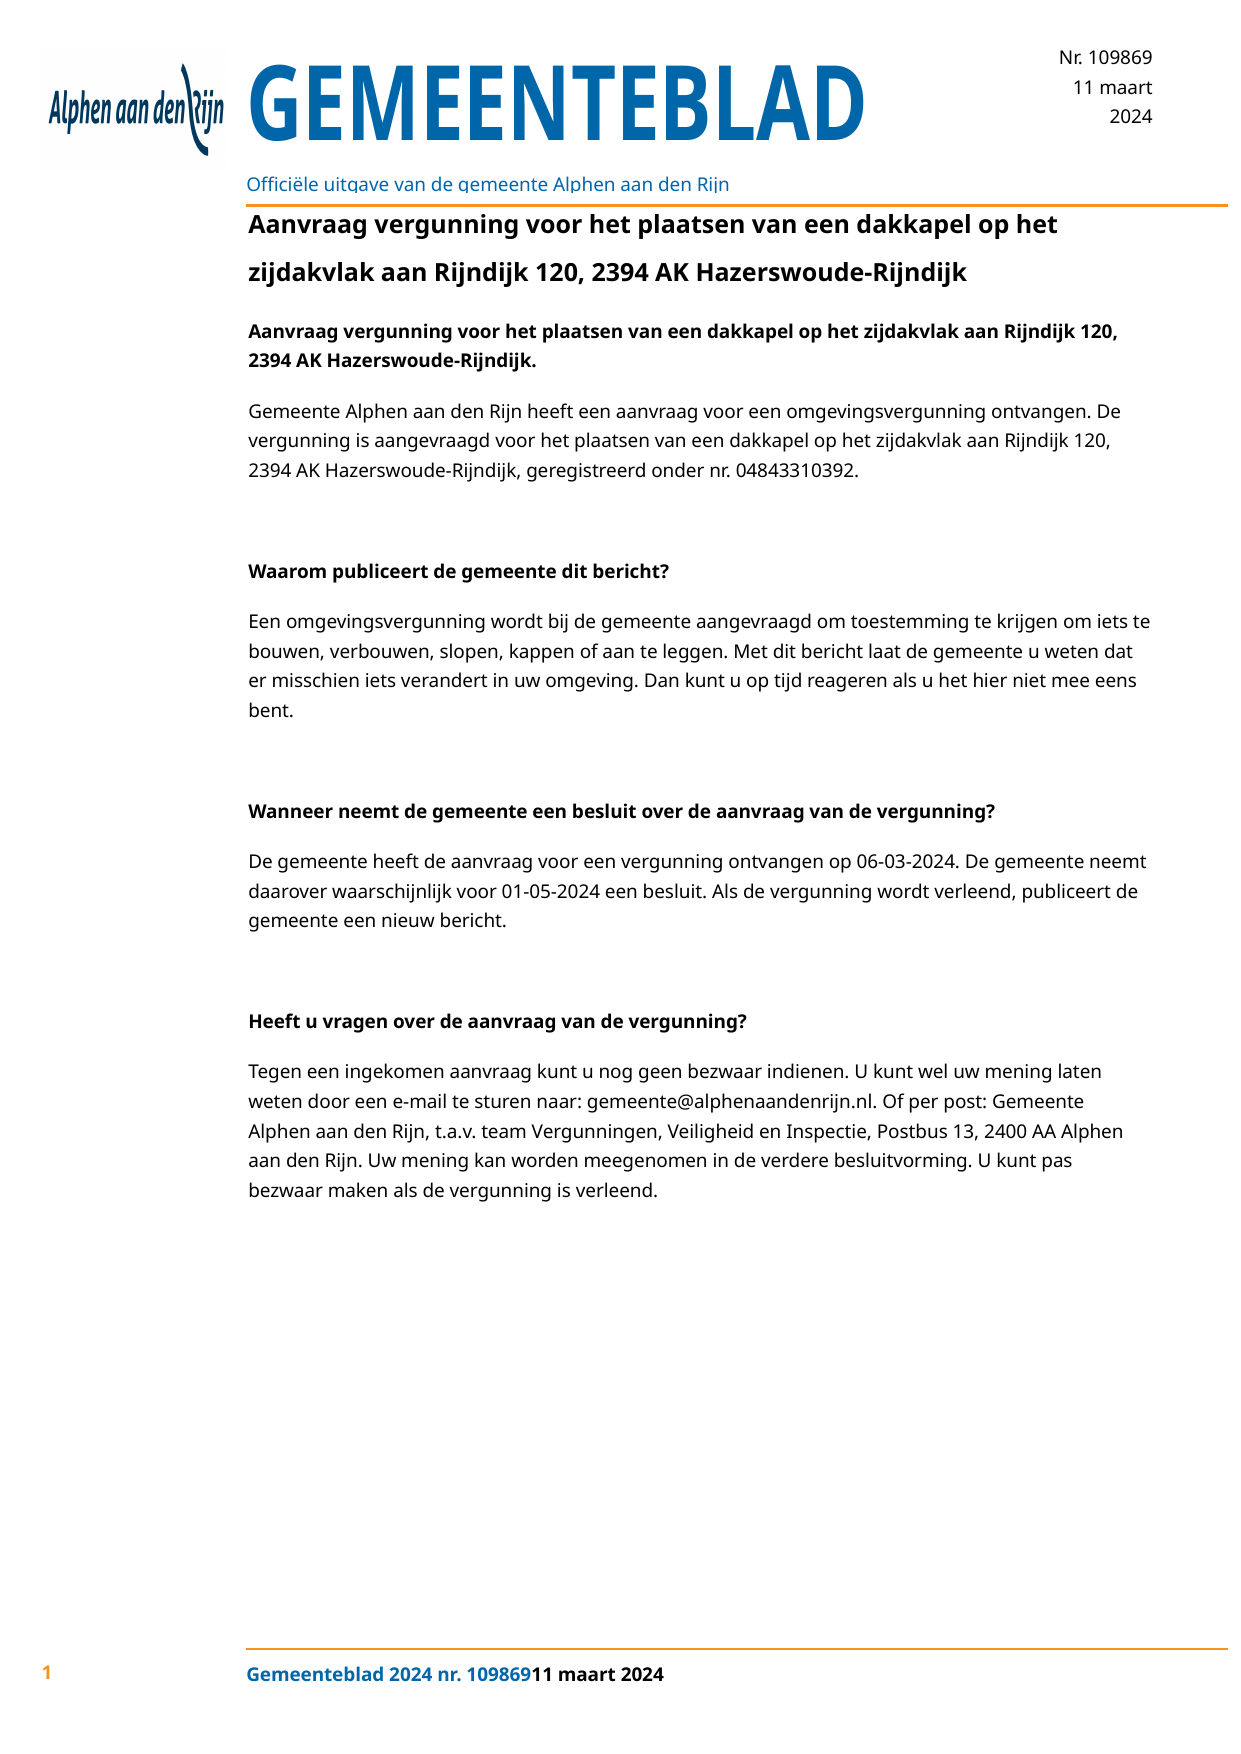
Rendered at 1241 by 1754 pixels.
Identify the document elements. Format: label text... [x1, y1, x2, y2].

text De gemeente heeft de aanvraag voor een vergunning ontvangen op 06-03-2024. De gemeente neemt daarover waarschijnlijk voor 01-05-2024 een besluit. Als de vergunning wordt verleend, publiceert de gemeente een nieuw bericht. [248, 848, 1152, 933]
text Aanvraag vergunning voor het plaatsen van een dakkapel op het zijdakvlak aan Rijndijk 120, 2394 AK Hazerswoude-Rijndijk [248, 207, 1152, 288]
text Waarom publiceert de gemeente dit bericht? [248, 558, 1152, 584]
text Tegen een ingekomen aanvraag kunt u nog geen bezwaar indienen. U kunt wel uw mening laten weten door een e-mail te sturen naar: gemeente@alphenaandenrijn.nl. Of per post: Gemeente Alphen aan den Rijn, t.a.v. team Vergunningen, Veiligheid en Inspectie, Postbus 13, 2400 AA Alphen aan den Rijn. Uw mening kan worden meegenomen in de verdere besluitvorming. U kunt pas bezwaar maken als de vergunning is verleend. [248, 1059, 1152, 1203]
text Aanvraag vergunning voor het plaatsen van een dakkapel op het zijdakvlak aan Rijndijk 120, 2394 AK Hazerswoude-Rijndijk. [248, 318, 1152, 373]
text Gemeente Alphen aan den Rijn heeft een aanvraag voor een omgevingsvergunning ontvangen. De vergunning is aangevraagd voor het plaatsen van een dakkapel op het zijdakvlak aan Rijndijk 120, 2394 AK Hazerswoude-Rijndijk, geregistreerd onder nr. 04843310392. [248, 398, 1152, 483]
picture [41, 47, 231, 172]
text Wanneer neemt de gemeente een besluit over de aanvraag van de vergunning? [248, 798, 1152, 824]
text Een omgevingsvergunning wordt bij de gemeente aangevraagd om toestemming te krijgen om iets te bouwen, verbouwen, slopen, kappen of aan te leggen. Met dit bericht laat de gemeente u weten dat er misschien iets verandert in uw omgeving. Dan kunt u op tijd reageren als u het hier niet mee eens bent. [248, 608, 1152, 723]
text Heeft u vragen over de aanvraag van de vergunning? [248, 1008, 1152, 1034]
